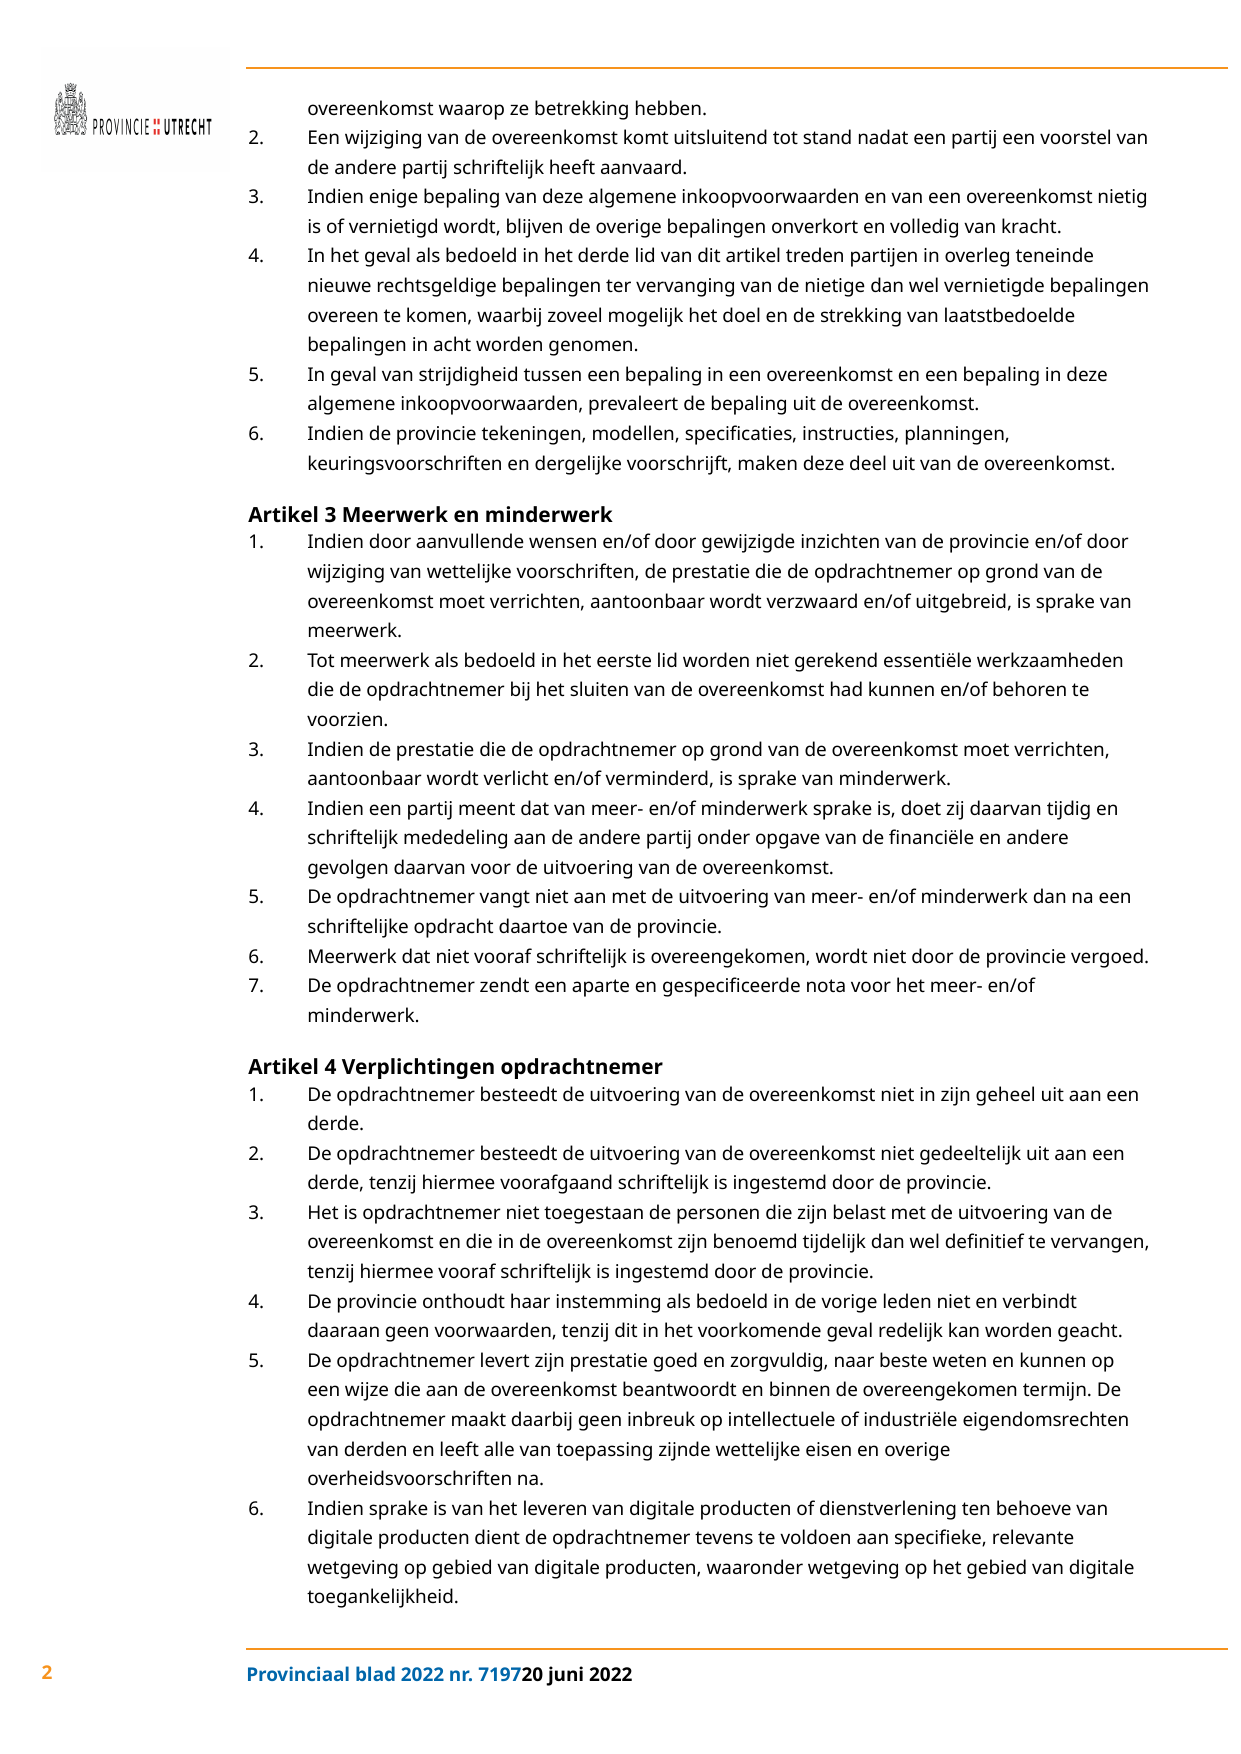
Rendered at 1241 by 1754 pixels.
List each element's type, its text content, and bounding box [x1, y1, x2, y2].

list Tot meerwerk als bedoeld in het eerste lid worden niet gerekend essentiële werkzaamheden die de opdrachtnemer bij het sluiten van de overeenkomst had kunnen en/of behoren te voorzien. [248, 647, 1152, 732]
list overeenkomst waarop ze betrekking hebben. [248, 95, 1152, 121]
list Een wijziging van de overeenkomst komt uitsluitend tot stand nadat een partij een voorstel van de andere partij schriftelijk heeft aanvaard. [248, 124, 1152, 180]
list Indien enige bepaling van deze algemene inkoopvoorwaarden en van een overeenkomst nietig is of vernietigd wordt, blijven de overige bepalingen onverkort en volledig van kracht. [248, 183, 1152, 239]
list De opdrachtnemer besteedt de uitvoering van de overeenkomst niet in zijn geheel uit aan een derde. [248, 1081, 1152, 1136]
list Indien door aanvullende wensen en/of door gewijzigde inzichten van de provincie en/of door wijziging van wettelijke voorschriften, de prestatie die de opdrachtnemer op grond van de overeenkomst moet verrichten, aantoonbaar wordt verzwaard en/of uitgebreid, is sprake van meerwerk. [248, 529, 1152, 643]
list Indien sprake is van het leveren van digitale producten of dienstverlening ten behoeve van digitale producten dient de opdrachtnemer tevens te voldoen aan specifieke, relevante wetgeving op gebied van digitale producten, waaronder wetgeving op het gebied van digitale toegankelijkheid. [248, 1495, 1152, 1609]
list De opdrachtnemer levert zijn prestatie goed en zorgvuldig, naar beste weten en kunnen op een wijze die aan de overeenkomst beantwoordt en binnen de overeengekomen termijn. De opdrachtnemer maakt daarbij geen inbreuk op intellectuele of industriële eigendomsrechten van derden en leeft alle van toepassing zijnde wettelijke eisen en overige overheidsvoorschriften na. [248, 1347, 1152, 1491]
list De opdrachtnemer zendt een aparte en gespecificeerde nota voor het meer- en/of minderwerk. [248, 972, 1152, 1028]
list Meerwerk dat niet vooraf schriftelijk is overeengekomen, wordt niet door de provincie vergoed. [248, 943, 1152, 968]
list De provincie onthoudt haar instemming als bedoeld in de vorige leden niet en verbindt daaraan geen voorwaarden, tenzij dit in het voorkomende geval redelijk kan worden geacht. [248, 1288, 1152, 1343]
list In het geval als bedoeld in het derde lid van dit artikel treden partijen in overleg teneinde nieuwe rechtsgeldige bepalingen ter vervanging van de nietige dan wel vernietigde bepalingen overeen te komen, waarbij zoveel mogelijk het doel en de strekking van laatstbedoelde bepalingen in acht worden genomen. [248, 243, 1152, 357]
list Indien de provincie tekeningen, modellen, specificaties, instructies, planningen, keuringsvoorschriften en dergelijke voorschrijft, maken deze deel uit van de overeenkomst. [248, 420, 1152, 476]
text Artikel 4 Verplichtingen opdrachtnemer [248, 1052, 1152, 1081]
list De opdrachtnemer besteedt de uitvoering van de overeenkomst niet gedeeltelijk uit aan een derde, tenzij hiermee voorafgaand schriftelijk is ingestemd door de provincie. [248, 1140, 1152, 1195]
text Artikel 3 Meerwerk en minderwerk [248, 500, 1152, 529]
list Het is opdrachtnemer niet toegestaan de personen die zijn belast met de uitvoering van de overeenkomst en die in de overeenkomst zijn benoemd tijdelijk dan wel definitief te vervangen, tenzij hiermee vooraf schriftelijk is ingestemd door de provincie. [248, 1199, 1152, 1284]
list Indien de prestatie die de opdrachtnemer op grond van de overeenkomst moet verrichten, aantoonbaar wordt verlicht en/of verminderd, is sprake van minderwerk. [248, 736, 1152, 791]
list In geval van strijdigheid tussen een bepaling in een overeenkomst en een bepaling in deze algemene inkoopvoorwaarden, prevaleert de bepaling uit de overeenkomst. [248, 361, 1152, 416]
picture [41, 47, 231, 172]
list De opdrachtnemer vangt niet aan met de uitvoering van meer- en/of minderwerk dan na een schriftelijke opdracht daartoe van de provincie. [248, 884, 1152, 939]
list Indien een partij meent dat van meer- en/of minderwerk sprake is, doet zij daarvan tijdig en schriftelijk mededeling aan de andere partij onder opgave van de financiële en andere gevolgen daarvan voor de uitvoering van de overeenkomst. [248, 795, 1152, 880]
